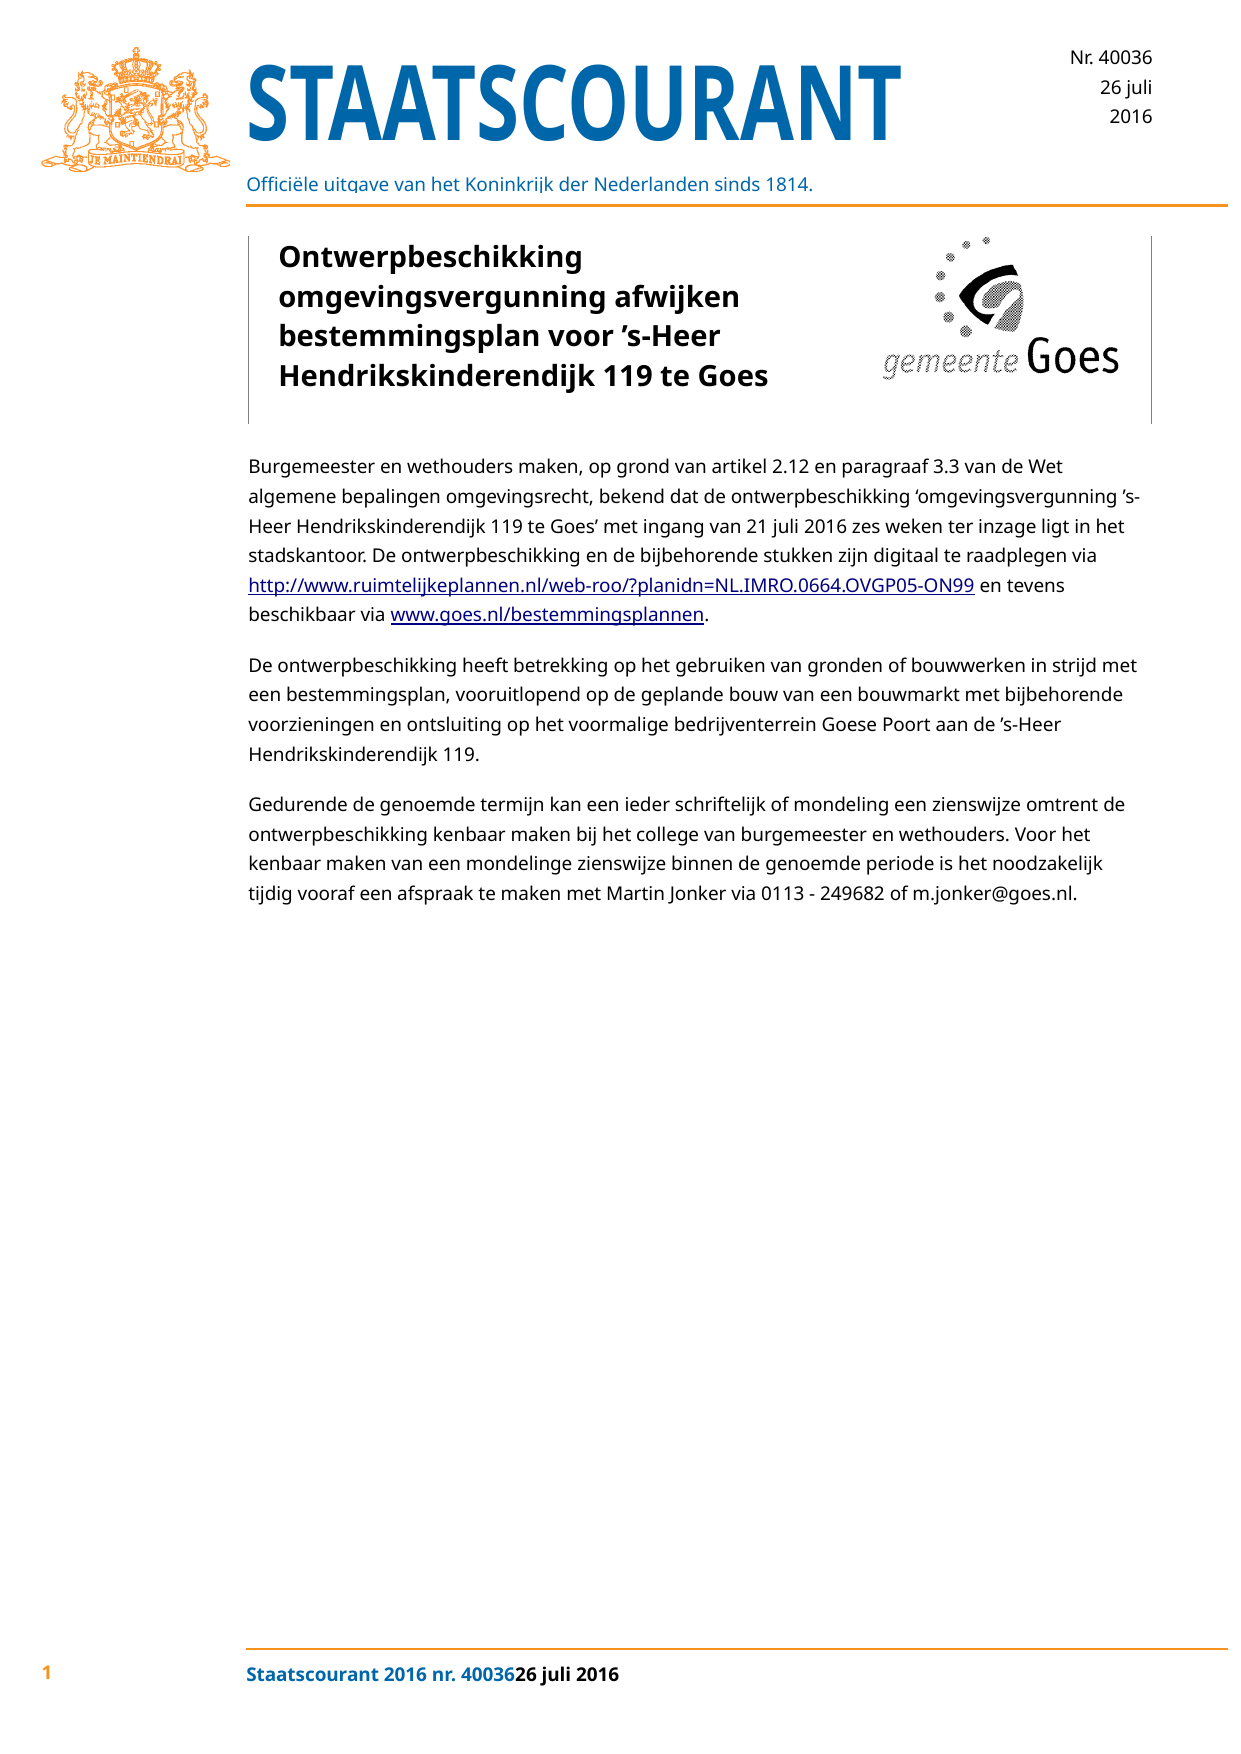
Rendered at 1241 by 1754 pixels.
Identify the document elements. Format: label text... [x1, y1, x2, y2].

table_header Ontwerpbeschikking omgevingsvergunning afwijken bestemmingsplan voor ’s-Heer Hendrikskinderendijk 119 te Goes [249, 236, 850, 424]
picture [41, 47, 231, 172]
text De ontwerpbeschikking heeft betrekking op het gebruiken van gronden of bouwwerken in strijd met een bestemmingsplan, vooruitlopend op de geplande bouw van een bouwmarkt met bijbehorende voorzieningen en ontsluiting op het voormalige bedrijventerrein Goese Poort aan de ’s-Heer Hendrikskinderendijk 119. [248, 652, 1152, 766]
table_header [850, 236, 1151, 424]
text Gedurende de genoemde termijn kan een ieder schriftelijk of mondeling een zienswijze omtrent de ontwerpbeschikking kenbaar maken bij het college van burgemeester en wethouders. Voor het kenbaar maken van een mondelinge zienswijze binnen de genoemde periode is het noodzakelijk tijdig vooraf een afspraak te maken met Martin Jonker via 0113 - 249682 of m.jonker@goes.nl. [248, 791, 1152, 906]
picture [882, 236, 1119, 380]
text Burgemeester en wethouders maken, op grond van artikel 2.12 en paragraaf 3.3 van de Wet algemene bepalingen omgevingsrecht, bekend dat de ontwerpbeschikking ‘omgevingsvergunning ’s-Heer Hendrikskinderendijk 119 te Goes’ met ingang van 21 juli 2016 zes weken ter inzage ligt in het stadskantoor. De ontwerpbeschikking en de bijbehorende stukken zijn digitaal te raadplegen via http://www.ruimtelijkeplannen.nl/web-roo/?planidn=NL.IMRO.0664.OVGP05-ON99 en tevens beschikbaar via www.goes.nl/bestemmingsplannen. [248, 454, 1152, 627]
